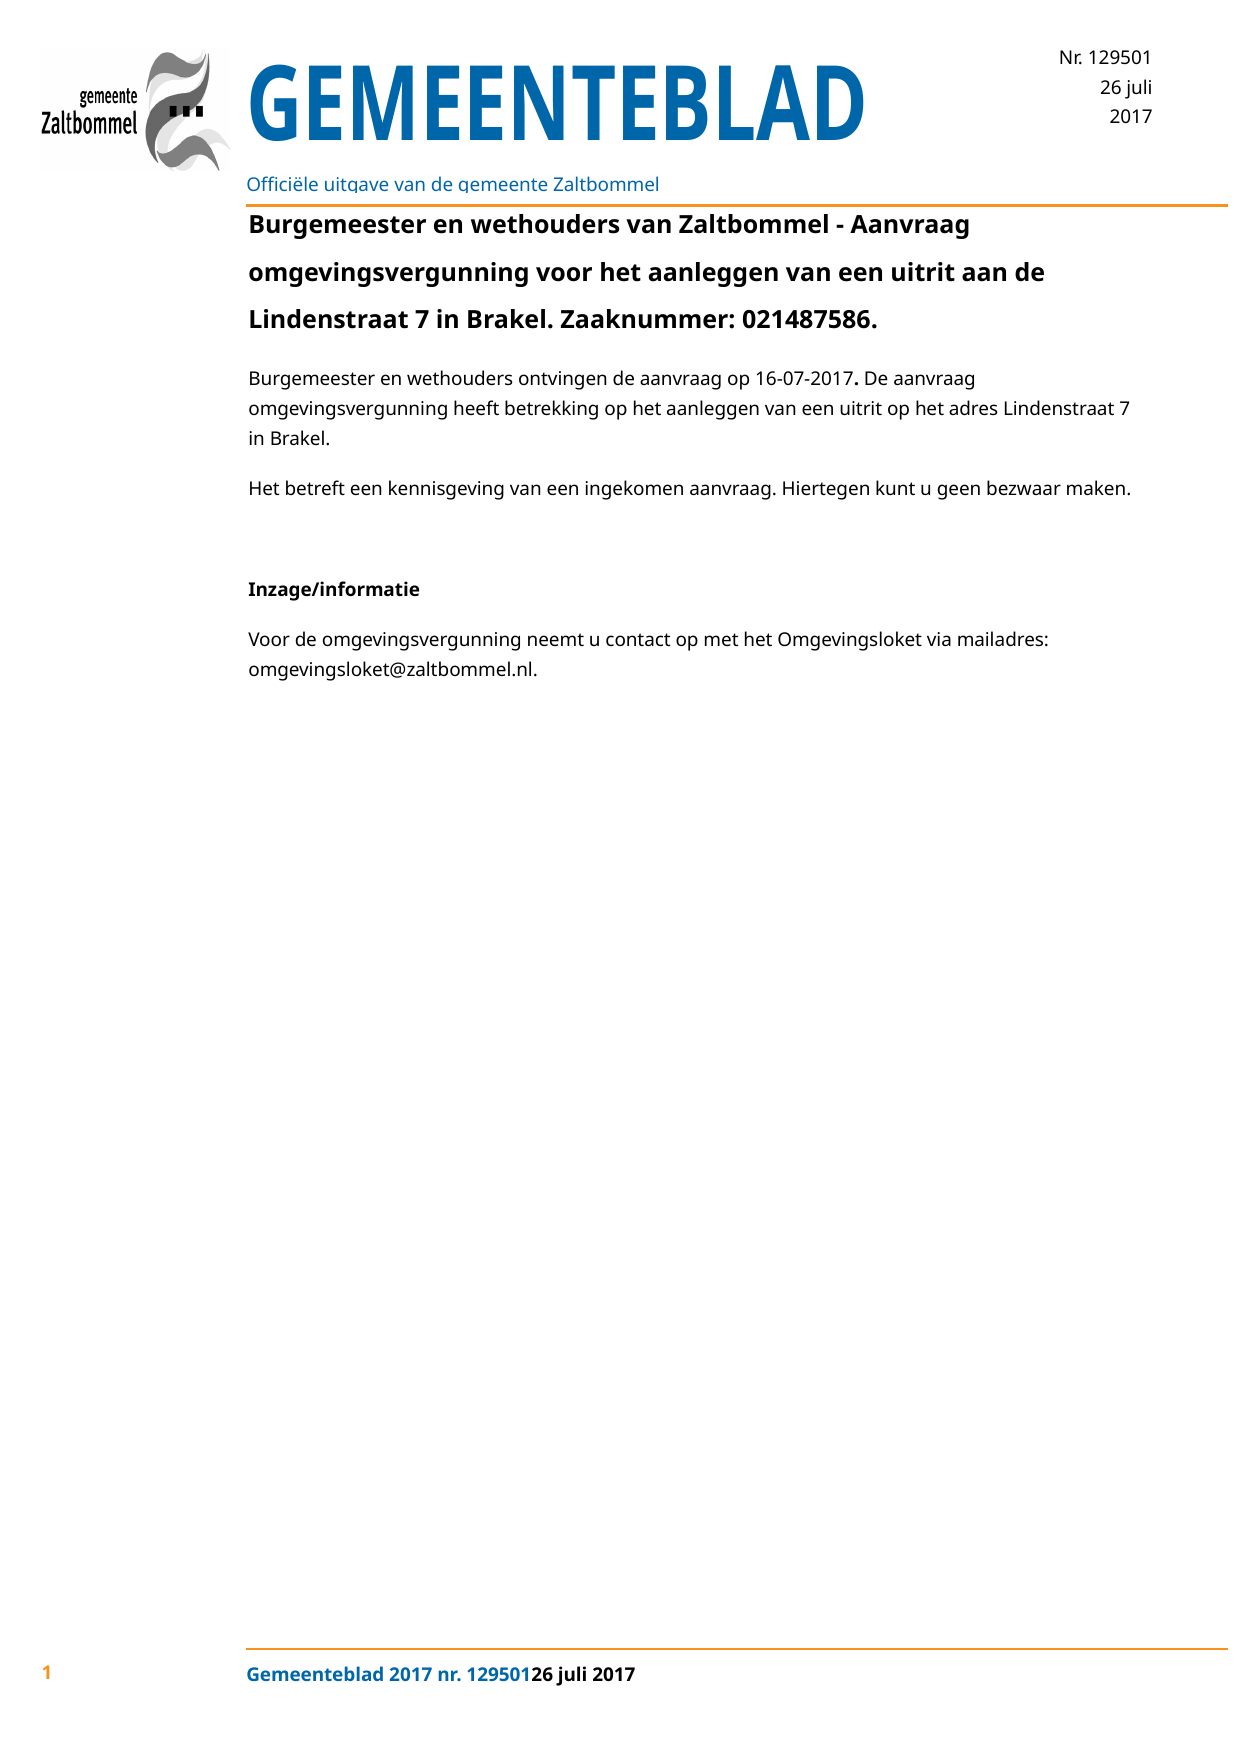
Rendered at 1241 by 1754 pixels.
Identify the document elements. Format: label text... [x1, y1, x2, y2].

text Inzage/informatie [248, 576, 1152, 602]
text Het betreft een kennisgeving van een ingekomen aanvraag. Hiertegen kunt u geen bezwaar maken. [248, 475, 1152, 501]
text Voor de omgevingsvergunning neemt u contact op met het Omgevingsloket via mailadres: omgevingsloket@zaltbommel.nl. [248, 626, 1152, 682]
text Burgemeester en wethouders ontvingen de aanvraag op 16-07-2017. De aanvraag omgevingsvergunning heeft betrekking op het aanleggen van een uitrit op het adres Lindenstraat 7 in Brakel. [248, 366, 1152, 450]
picture [41, 47, 231, 172]
text Burgemeester en wethouders van Zaltbommel - Aanvraag omgevingsvergunning voor het aanleggen van een uitrit aan de Lindenstraat 7 in Brakel. Zaaknummer: 021487586. [248, 207, 1152, 336]
